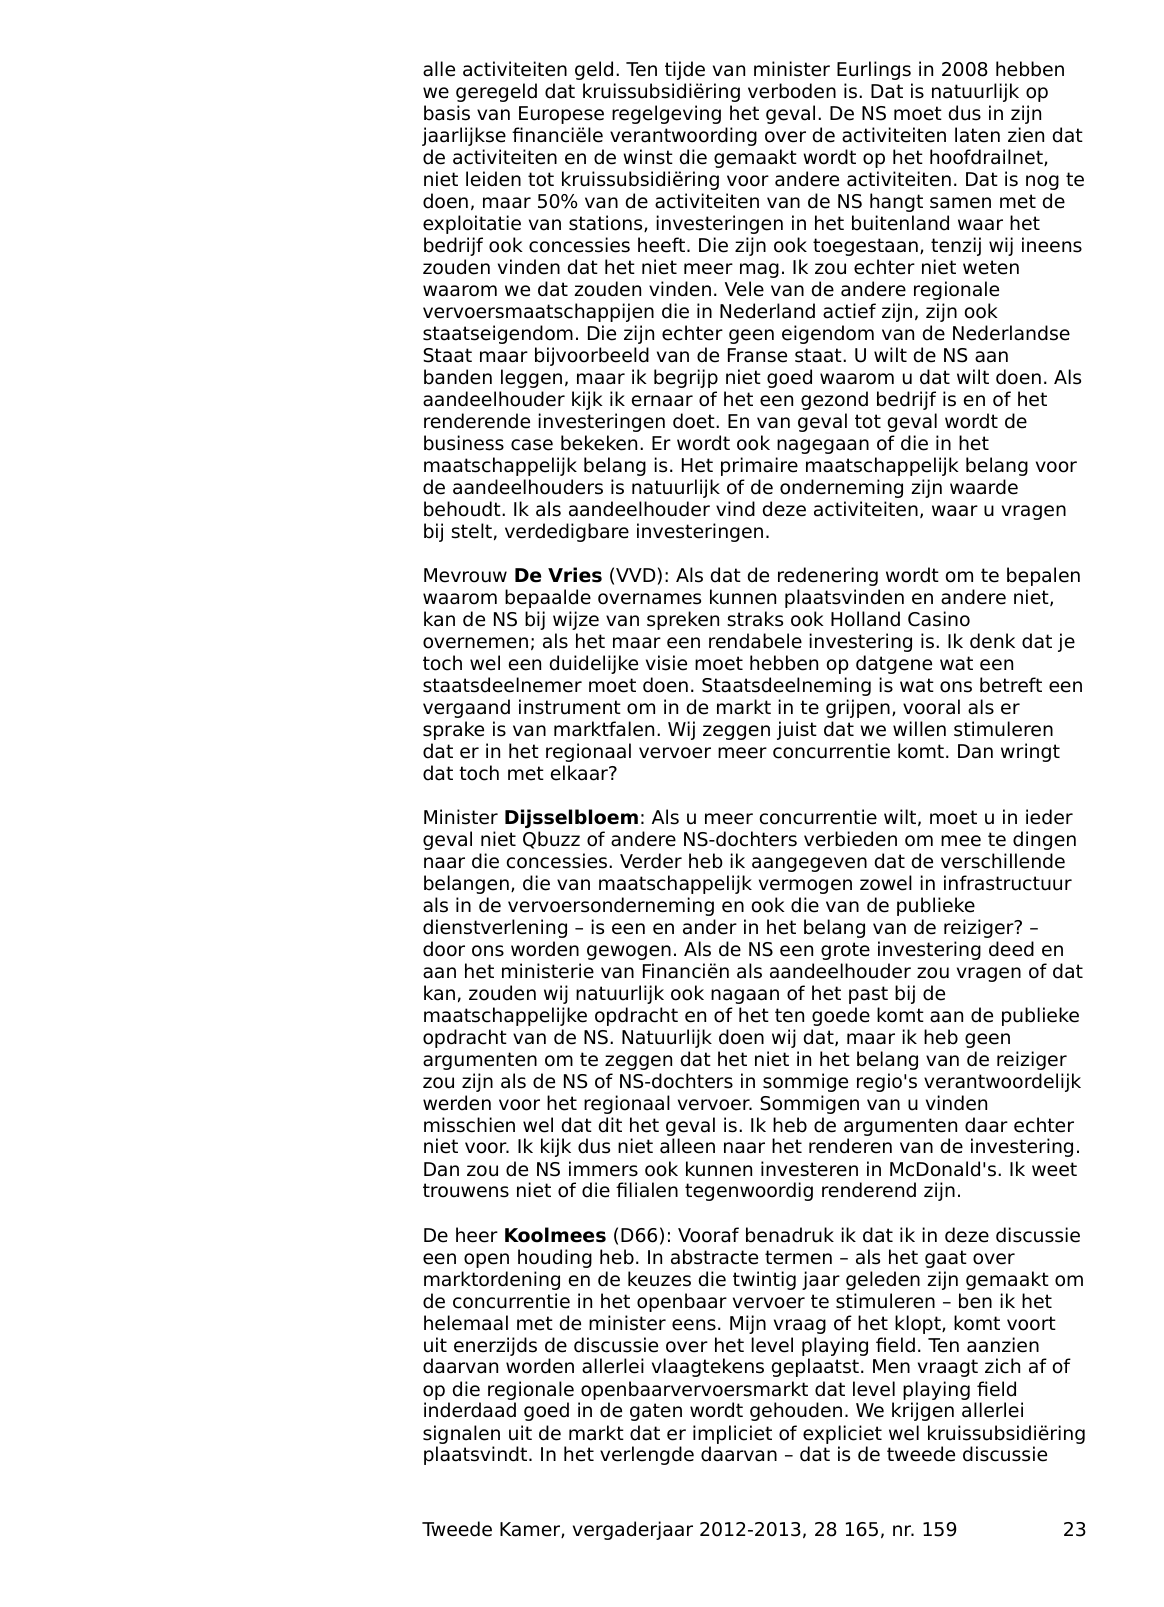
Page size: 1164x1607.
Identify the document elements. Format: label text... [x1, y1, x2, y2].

text Minister Dijsselbloem: Als u meer concurrentie wilt, moet u in ieder geval niet Qbuzz of andere NS-dochters verbieden om mee te dingen naar die concessies. Verder heb ik aangegeven dat de verschillende belangen, die van maatschappelijk vermogen zowel in infrastructuur als in de vervoersonderneming en ook die van de publieke dienstverlening – is een en ander in het belang van de reiziger? – door ons worden gewogen. Als de NS een grote investering deed en aan het ministerie van Financiën als aandeelhouder zou vragen of dat kan, zouden wij natuurlijk ook nagaan of het past bij de maatschappelijke opdracht en of het ten goede komt aan de publieke opdracht van de NS. Natuurlijk doen wij dat, maar ik heb geen argumenten om te zeggen dat het niet in het belang van de reiziger zou zijn als de NS of NS-dochters in sommige regio's verantwoordelijk werden voor het regionaal vervoer. Sommigen van u vinden misschien wel dat dit het geval is. Ik heb de argumenten daar echter niet voor. Ik kijk dus niet alleen naar het renderen van de investering. Dan zou de NS immers ook kunnen investeren in McDonald's. Ik weet trouwens niet of die filialen tegenwoordig renderend zijn. [422, 807, 1087, 1202]
text De heer Koolmees (D66): Vooraf benadruk ik dat ik in deze discussie een open houding heb. In abstracte termen – als het gaat over marktordening en de keuzes die twintig jaar geleden zijn gemaakt om de concurrentie in het openbaar vervoer te stimuleren – ben ik het helemaal met de minister eens. Mijn vraag of het klopt, komt voort uit enerzijds de discussie over het level playing field. Ten aanzien daarvan worden allerlei vlaagtekens geplaatst. Men vraagt zich af of op die regionale openbaarvervoersmarkt dat level playing field inderdaad goed in de gaten wordt gehouden. We krijgen allerlei signalen uit de markt dat er impliciet of expliciet wel kruissubsidiëring plaatsvindt. In het verlengde daarvan – dat is de tweede discussie [422, 1224, 1087, 1466]
text Mevrouw De Vries (VVD): Als dat de redenering wordt om te bepalen waarom bepaalde overnames kunnen plaatsvinden en andere niet, kan de NS bij wijze van spreken straks ook Holland Casino overnemen; als het maar een rendabele investering is. Ik denk dat je toch wel een duidelijke visie moet hebben op datgene wat een staatsdeelnemer moet doen. Staatsdeelneming is wat ons betreft een vergaand instrument om in de markt in te grijpen, vooral als er sprake is van marktfalen. Wij zeggen juist dat we willen stimuleren dat er in het regionaal vervoer meer concurrentie komt. Dan wringt dat toch met elkaar? [422, 565, 1087, 784]
text alle activiteiten geld. Ten tijde van minister Eurlings in 2008 hebben we geregeld dat kruissubsidiëring verboden is. Dat is natuurlijk op basis van Europese regelgeving het geval. De NS moet dus in zijn jaarlijkse financiële verantwoording over de activiteiten laten zien dat de activiteiten en de winst die gemaakt wordt op het hoofdrailnet, niet leiden tot kruissubsidiëring voor andere activiteiten. Dat is nog te doen, maar 50% van de activiteiten van de NS hangt samen met de exploitatie van stations, investeringen in het buitenland waar het bedrijf ook concessies heeft. Die zijn ook toegestaan, tenzij wij ineens zouden vinden dat het niet meer mag. Ik zou echter niet weten waarom we dat zouden vinden. Vele van de andere regionale vervoersmaatschappijen die in Nederland actief zijn, zijn ook staatseigendom. Die zijn echter geen eigendom van de Nederlandse Staat maar bijvoorbeeld van de Franse staat. U wilt de NS aan banden leggen, maar ik begrijp niet goed waarom u dat wilt doen. Als aandeelhouder kijk ik ernaar of het een gezond bedrijf is en of het renderende investeringen doet. En van geval tot geval wordt de business case bekeken. Er wordt ook nagegaan of die in het maatschappelijk belang is. Het primaire maatschappelijk belang voor de aandeelhouders is natuurlijk of de onderneming zijn waarde behoudt. Ik als aandeelhouder vind deze activiteiten, waar u vragen bij stelt, verdedigbare investeringen. [422, 59, 1087, 543]
